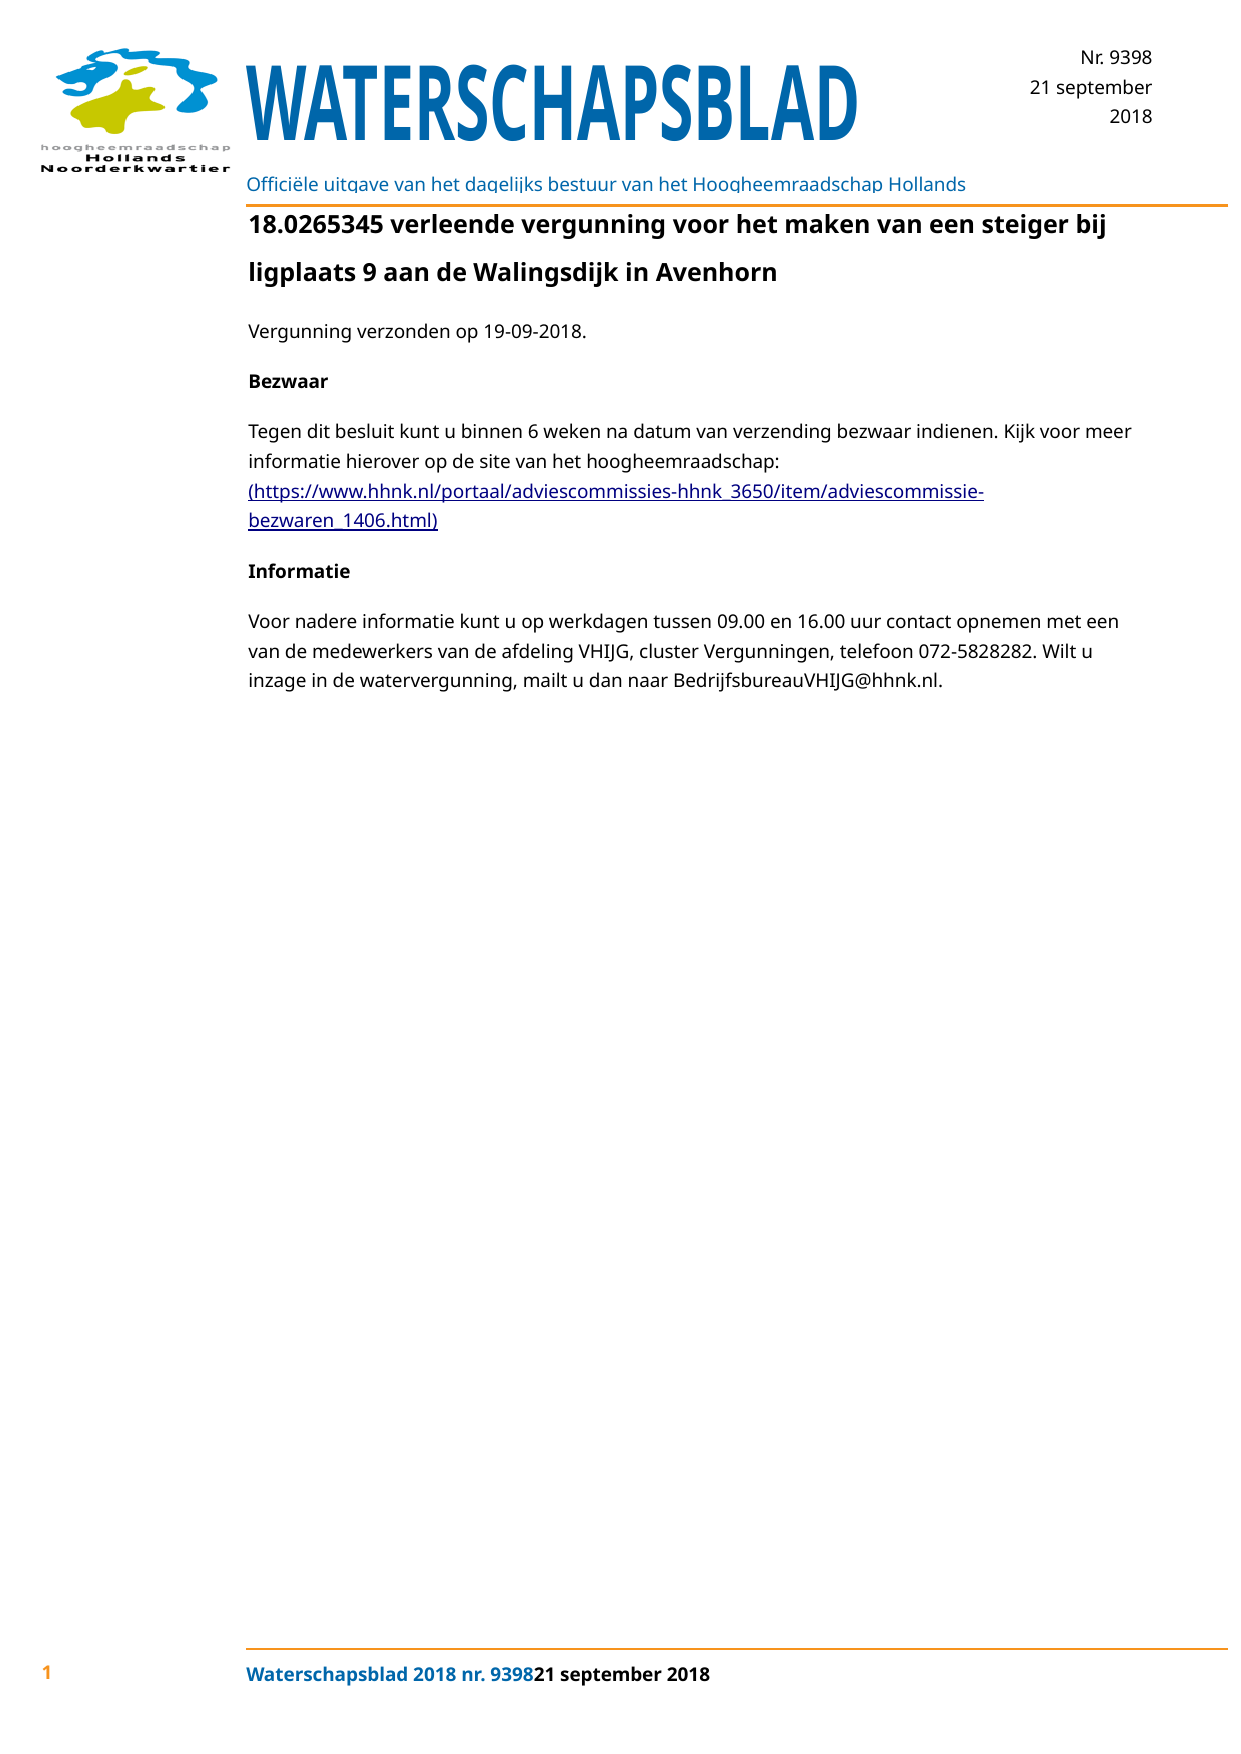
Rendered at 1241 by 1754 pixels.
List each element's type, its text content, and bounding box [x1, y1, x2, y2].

text Tegen dit besluit kunt u binnen 6 weken na datum van verzending bezwaar indienen. Kijk voor meer informatie hierover op de site van het hoogheemraadschap: (https://www.hhnk.nl/portaal/adviescommissies-hhnk_3650/item/adviescommissie-bezwaren_1406.html) [248, 419, 1152, 533]
text Vergunning verzonden op 19-09-2018. [248, 318, 1152, 344]
text 18.0265345 verleende vergunning voor het maken van een steiger bij ligplaats 9 aan de Walingsdijk in Avenhorn [248, 207, 1152, 288]
text Bezwaar [248, 368, 1152, 394]
picture [41, 47, 231, 172]
text Voor nadere informatie kunt u op werkdagen tussen 09.00 en 16.00 uur contact opnemen met een van de medewerkers van de afdeling VHIJG, cluster Vergunningen, telefoon 072-5828282. Wilt u inzage in de watervergunning, mailt u dan naar BedrijfsbureauVHIJG@hhnk.nl. [248, 608, 1152, 693]
text Informatie [248, 558, 1152, 584]
